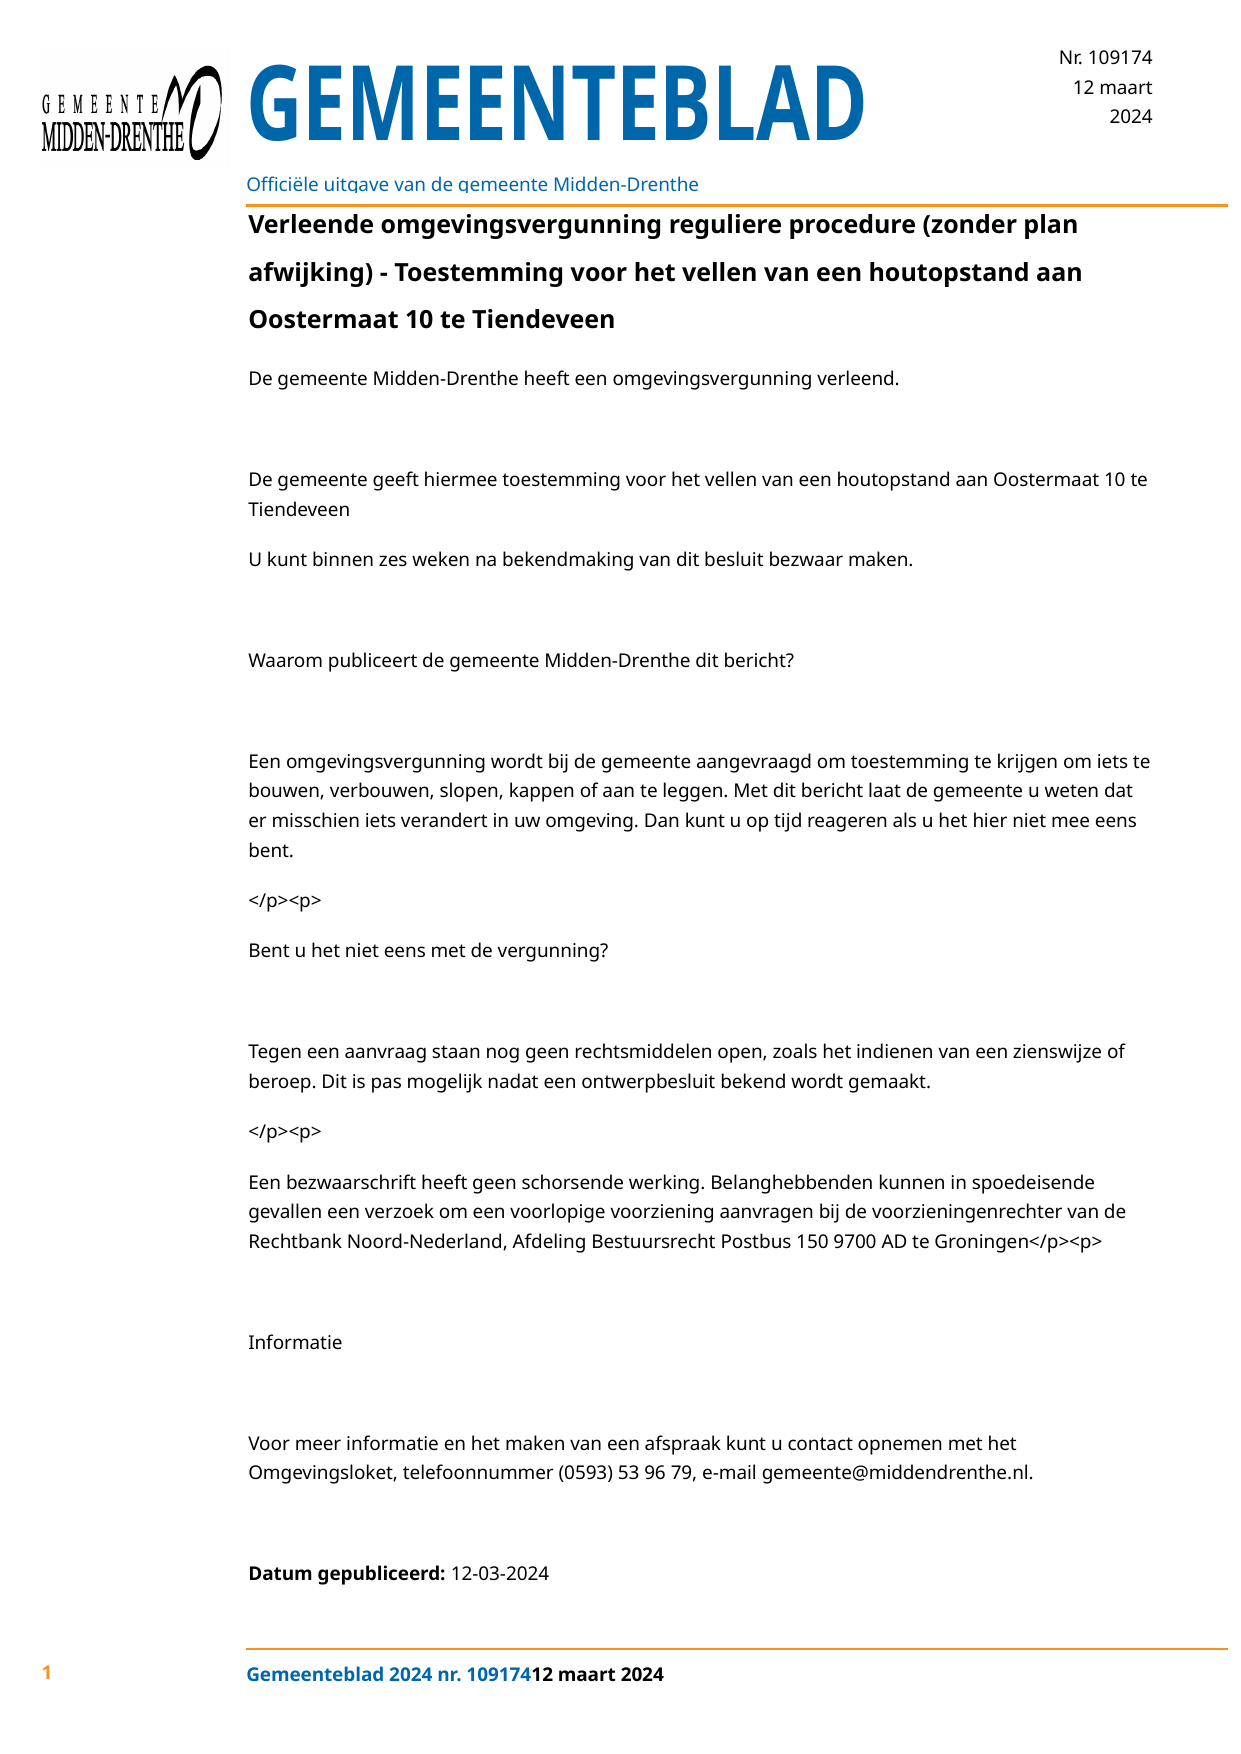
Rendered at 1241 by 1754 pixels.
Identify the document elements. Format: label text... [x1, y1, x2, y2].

picture [41, 47, 231, 172]
text Een omgevingsvergunning wordt bij de gemeente aangevraagd om toestemming te krijgen om iets te bouwen, verbouwen, slopen, kappen of aan te leggen. Met dit bericht laat de gemeente u weten dat er misschien iets verandert in uw omgeving. Dan kunt u op tijd reageren als u het hier niet mee eens bent. [248, 748, 1152, 862]
text Een bezwaarschrift heeft geen schorsende werking. Belanghebbenden kunnen in spoedeisende gevallen een verzoek om een voorlopige voorziening aanvragen bij de voorzieningenrechter van de Rechtbank Noord-Nederland, Afdeling Bestuursrecht Postbus 150 9700 AD te Groningen</p><p> [248, 1169, 1152, 1254]
text Bent u het niet eens met de vergunning? [248, 938, 1152, 963]
text De gemeente Midden-Drenthe heeft een omgevingsvergunning verleend. [248, 366, 1152, 391]
text De gemeente geeft hiermee toestemming voor het vellen van een houtopstand aan Oostermaat 10 te Tiendeveen [248, 466, 1152, 522]
text U kunt binnen zes weken na bekendmaking van dit besluit bezwaar maken. [248, 546, 1152, 572]
text </p><p> [248, 887, 1152, 913]
text Informatie [248, 1329, 1152, 1354]
text Tegen een aanvraag staan nog geen rechtsmiddelen open, zoals het indienen van een zienswijze of beroep. Dit is pas mogelijk nadat een ontwerpbesluit bekend wordt gemaakt. [248, 1038, 1152, 1094]
text Verleende omgevingsvergunning reguliere procedure (zonder plan afwijking) - Toestemming voor het vellen van een houtopstand aan Oostermaat 10 te Tiendeveen [248, 207, 1152, 336]
text </p><p> [248, 1118, 1152, 1144]
text Datum gepubliceerd: 12-03-2024 [248, 1560, 1152, 1586]
text Voor meer informatie en het maken van een afspraak kunt u contact opnemen met het Omgevingsloket, telefoonnummer (0593) 53 96 79, e-mail gemeente@middendrenthe.nl. [248, 1430, 1152, 1485]
text Waarom publiceert de gemeente Midden-Drenthe dit bericht? [248, 647, 1152, 673]
